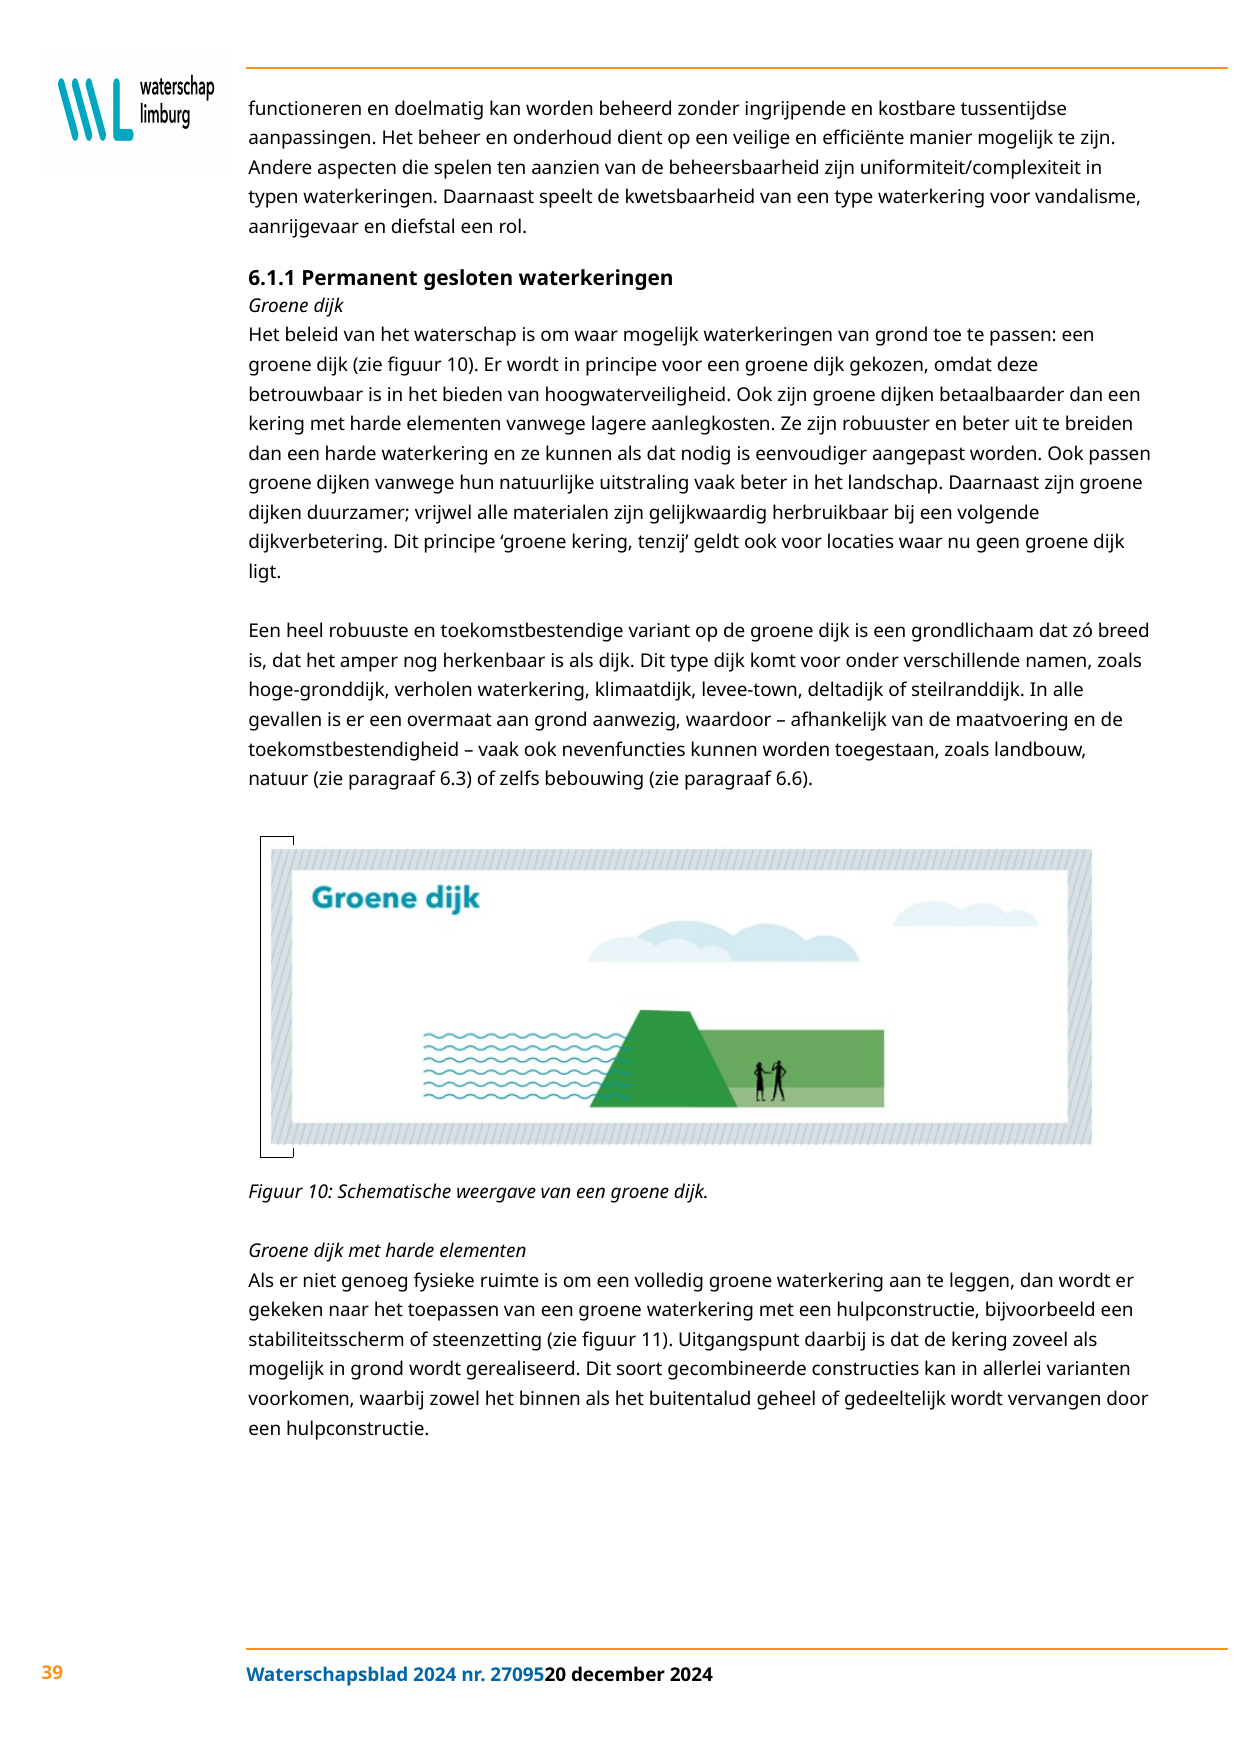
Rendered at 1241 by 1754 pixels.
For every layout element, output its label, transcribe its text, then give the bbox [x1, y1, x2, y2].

text Een heel robuuste en toekomstbestendige variant op de groene dijk is een grondlichaam dat zó breed is, dat het amper nog herkenbaar is als dijk. Dit type dijk komt voor onder verschillende namen, zoals hoge-gronddijk, verholen waterkering, klimaatdijk, levee-town, deltadijk of steilranddijk. In alle gevallen is er een overmaat aan grond aanwezig, waardoor – afhankelijk van de maatvoering en de toekomstbestendigheid – vaak ook nevenfuncties kunnen worden toegestaan, zoals landbouw, natuur (zie paragraaf 6.3) of zelfs bebouwing (zie paragraaf 6.6). [248, 617, 1152, 791]
text 6.1.1 Permanent gesloten waterkeringen [248, 263, 1152, 292]
text functioneren en doelmatig kan worden beheerd zonder ingrijpende en kostbare tussentijdse aanpassingen. Het beheer en onderhoud dient op een veilige en efficiënte manier mogelijk te zijn. Andere aspecten die spelen ten aanzien van de beheersbaarheid zijn uniformiteit/complexiteit in typen waterkeringen. Daarnaast speelt de kwetsbaarheid van een type waterkering voor vandalisme, aanrijgevaar en diefstal een rol. [248, 95, 1152, 239]
picture [268, 845, 1096, 1148]
text Als er niet genoeg fysieke ruimte is om een volledig groene waterkering aan te leggen, dan wordt er gekeken naar het toepassen van een groene waterkering met een hulpconstructie, bijvoorbeeld een stabiliteitsscherm of steenzetting (zie figuur 11). Uitgangspunt daarbij is dat de kering zoveel als mogelijk in grond wordt gerealiseerd. Dit soort gecombineerde constructies kan in allerlei varianten voorkomen, waarbij zowel het binnen als het buitentalud geheel of gedeeltelijk wordt vervangen door een hulpconstructie. [248, 1267, 1152, 1440]
picture [41, 47, 231, 172]
text Groene dijk [248, 292, 1152, 318]
text Figuur 10: Schematische weergave van een groene dijk. [248, 1178, 1152, 1204]
text Het beleid van het waterschap is om waar mogelijk waterkeringen van grond toe te passen: een groene dijk (zie figuur 10). Er wordt in principe voor een groene dijk gekozen, omdat deze betrouwbaar is in het bieden van hoogwaterveiligheid. Ook zijn groene dijken betaalbaarder dan een kering met harde elementen vanwege lagere aanlegkosten. Ze zijn robuuster en beter uit te breiden dan een harde waterkering en ze kunnen als dat nodig is eenvoudiger aangepast worden. Ook passen groene dijken vanwege hun natuurlijke uitstraling vaak beter in het landschap. Daarnaast zijn groene dijken duurzamer; vrijwel alle materialen zijn gelijkwaardig herbruikbaar bij een volgende dijkverbetering. Dit principe ‘groene kering, tenzij’ geldt ook voor locaties waar nu geen groene dijk ligt. [248, 322, 1152, 584]
text Groene dijk met harde elementen [248, 1237, 1152, 1263]
